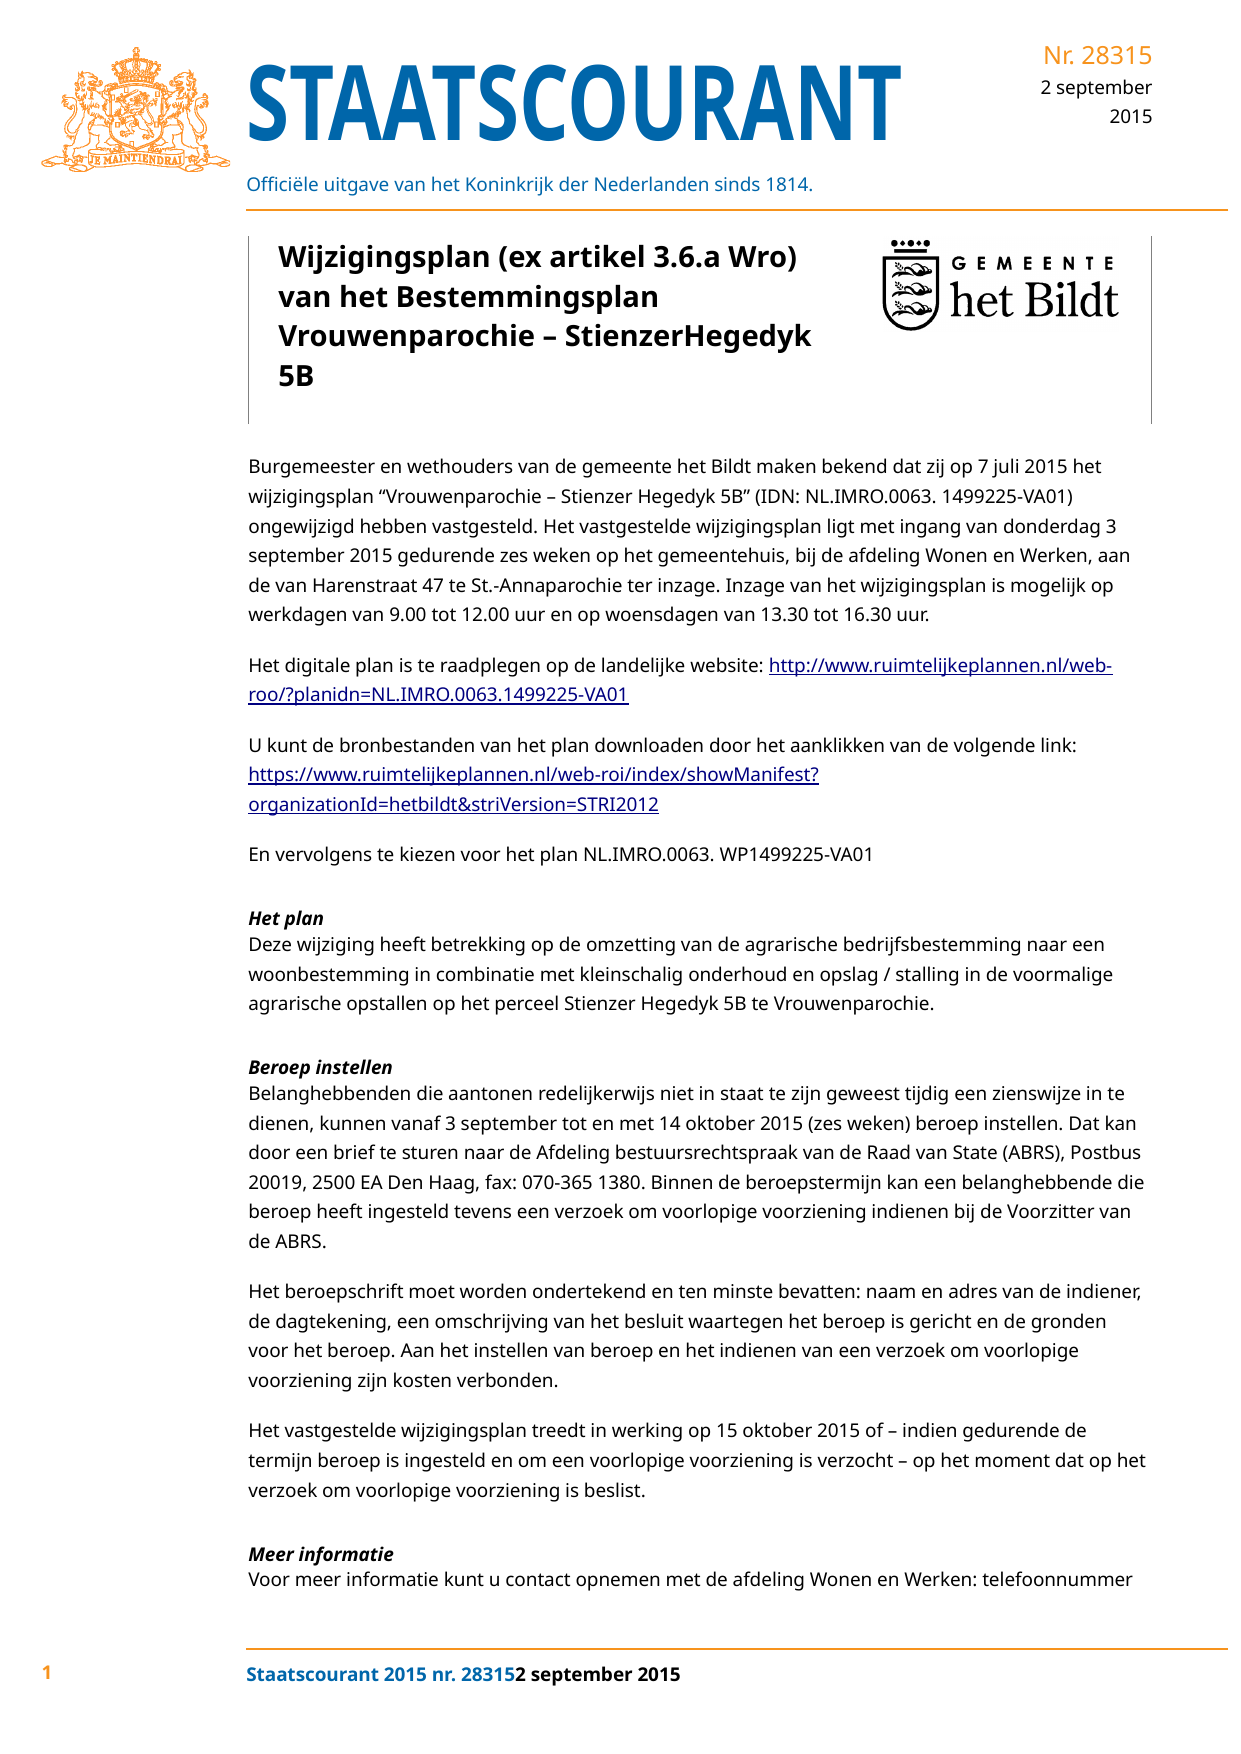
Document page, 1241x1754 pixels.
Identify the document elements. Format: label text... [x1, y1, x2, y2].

text Deze wijziging heeft betrekking op de omzetting van de agrarische bedrijfsbestemming naar een woonbestemming in combinatie met kleinschalig onderhoud en opslag / stalling in de voormalige agrarische opstallen op het perceel Stienzer Hegedyk 5B te Vrouwenparochie. [248, 931, 1152, 1016]
text U kunt de bronbestanden van het plan downloaden door het aanklikken van de volgende link: https://www.ruimtelijkeplannen.nl/web-roi/index/showManifest?organizationId=hetbildt&striVersion=STRI2012 [248, 732, 1152, 817]
picture [882, 236, 1119, 332]
text Burgemeester en wethouders van de gemeente het Bildt maken bekend dat zij op 7 juli 2015 het wijzigingsplan “Vrouwenparochie – Stienzer Hegedyk 5B” (IDN: NL.IMRO.0063. 1499225-VA01) ongewijzigd hebben vastgesteld. Het vastgestelde wijzigingsplan ligt met ingang van donderdag 3 september 2015 gedurende zes weken op het gemeentehuis, bij de afdeling Wonen en Werken, aan de van Harenstraat 47 te St.-Annaparochie ter inzage. Inzage van het wijzigingsplan is mogelijk op werkdagen van 9.00 tot 12.00 uur en op woensdagen van 13.30 tot 16.30 uur. [248, 454, 1152, 627]
text Belanghebbenden die aantonen redelijkerwijs niet in staat te zijn geweest tijdig een zienswijze in te dienen, kunnen vanaf 3 september tot en met 14 oktober 2015 (zes weken) beroep instellen. Dat kan door een brief te sturen naar de Afdeling bestuursrechtspraak van de Raad van State (ABRS), Postbus 20019, 2500 EA Den Haag, fax: 070-365 1380. Binnen de beroepstermijn kan een belanghebbende die beroep heeft ingesteld tevens een verzoek om voorlopige voorziening indienen bij de Voorzitter van de ABRS. [248, 1080, 1152, 1254]
text Beroep instellen [248, 1054, 1152, 1080]
text Voor meer informatie kunt u contact opnemen met de afdeling Wonen en Werken: telefoonnummer [248, 1566, 1152, 1592]
text En vervolgens te kiezen voor het plan NL.IMRO.0063. WP1499225-VA01 [248, 842, 1152, 867]
text Het beroepschrift moet worden ondertekend en ten minste bevatten: naam en adres van de indiener, de dagtekening, een omschrijving van het besluit waartegen het beroep is gericht en de gronden voor het beroep. Aan het instellen van beroep en het indienen van een verzoek om voorlopige voorziening zijn kosten verbonden. [248, 1278, 1152, 1393]
table_header Wijzigingsplan (ex artikel 3.6.a Wro) van het Bestemmingsplan Vrouwenparochie – StienzerHegedyk 5B [249, 236, 850, 424]
text Het plan [248, 906, 1152, 931]
text Het vastgestelde wijzigingsplan treedt in werking op 15 oktober 2015 of – indien gedurende de termijn beroep is ingesteld en om een voorlopige voorziening is verzocht – op het moment dat op het verzoek om voorlopige voorziening is beslist. [248, 1418, 1152, 1502]
text Het digitale plan is te raadplegen op de landelijke website: http://www.ruimtelijkeplannen.nl/web-roo/?planidn=NL.IMRO.0063.1499225-VA01 [248, 652, 1152, 707]
table_header [850, 236, 1151, 424]
picture [41, 47, 231, 172]
text Meer informatie [248, 1541, 1152, 1566]
